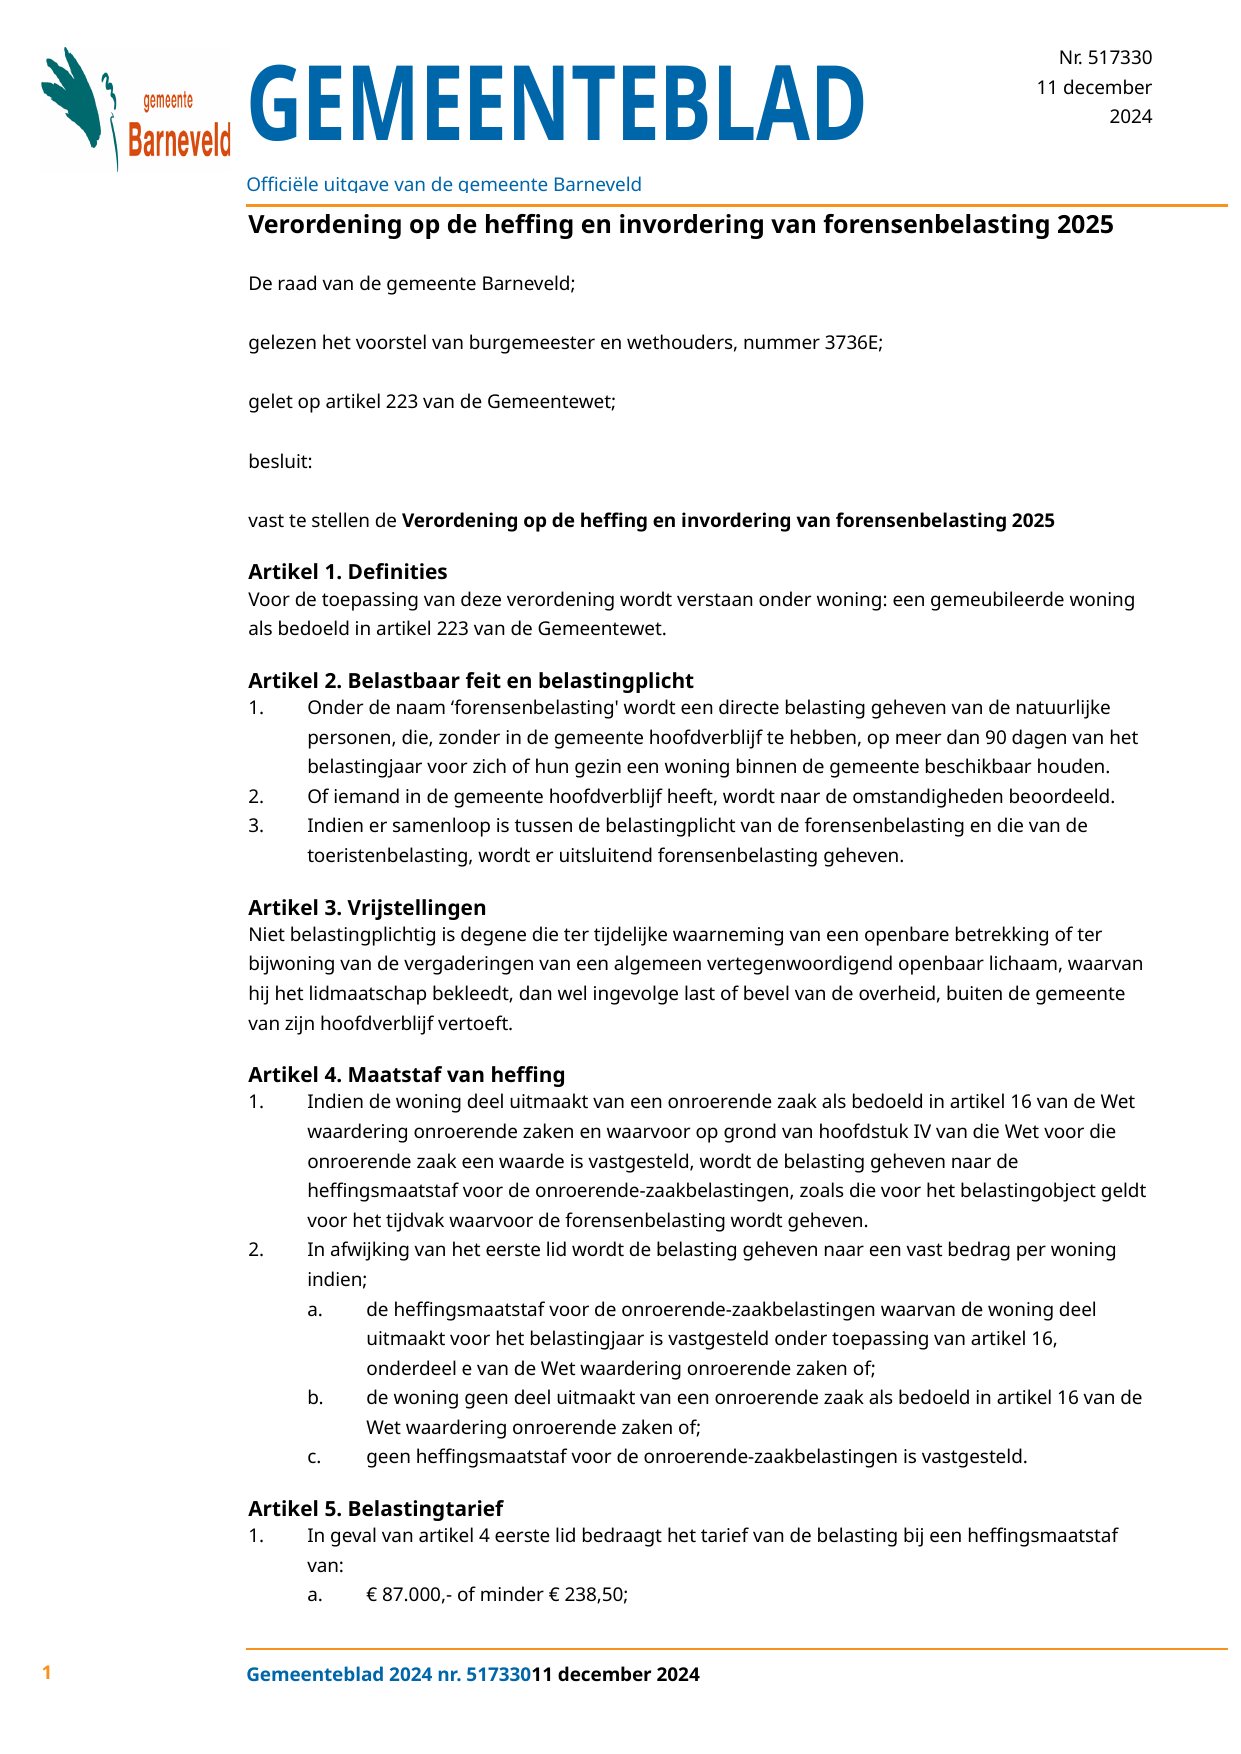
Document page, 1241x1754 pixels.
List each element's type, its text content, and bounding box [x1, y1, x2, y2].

list de heffingsmaatstaf voor de onroerende-zaakbelastingen waarvan de woning deel uitmaakt voor het belastingjaar is vastgesteld onder toepassing van artikel 16, onderdeel e van de Wet waardering onroerende zaken of; [307, 1296, 1152, 1381]
list geen heffingsmaatstaf voor de onroerende-zaakbelastingen is vastgesteld. [307, 1444, 1152, 1469]
text vast te stellen de Verordening op de heffing en invordering van forensenbelasting 2025 [248, 507, 1152, 533]
text besluit: [248, 448, 1152, 473]
text Voor de toepassing van deze verordening wordt verstaan onder woning: een gemeubileerde woning als bedoeld in artikel 223 van de Gemeentewet. [248, 586, 1152, 641]
list Onder de naam ‘forensenbelasting' wordt een directe belasting geheven van de natuurlijke personen, die, zonder in de gemeente hoofdverblijf te hebben, op meer dan 90 dagen van het belastingjaar voor zich of hun gezin een woning binnen de gemeente beschikbaar houden. [248, 694, 1152, 779]
list In afwijking van het eerste lid wordt de belasting geheven naar een vast bedrag per woning indien; [248, 1237, 1152, 1292]
list de woning geen deel uitmaakt van een onroerende zaak als bedoeld in artikel 16 van de Wet waardering onroerende zaken of; [307, 1384, 1152, 1440]
text gelezen het voorstel van burgemeester en wethouders, nummer 3736E; [248, 329, 1152, 355]
text Artikel 4. Maatstaf van heffing [248, 1060, 1152, 1089]
text Artikel 2. Belastbaar feit en belastingplicht [248, 666, 1152, 694]
text gelet op artikel 223 van de Gemeentewet; [248, 389, 1152, 414]
picture [41, 47, 231, 172]
list Of iemand in de gemeente hoofdverblijf heeft, wordt naar de omstandigheden beoordeeld. [248, 783, 1152, 809]
text Artikel 1. Definities [248, 557, 1152, 586]
list Indien de woning deel uitmaakt van een onroerende zaak als bedoeld in artikel 16 van de Wet waardering onroerende zaken en waarvoor op grond van hoofdstuk IV van die Wet voor die onroerende zaak een waarde is vastgesteld, wordt de belasting geheven naar de heffingsmaatstaf voor de onroerende-zaakbelastingen, zoals die voor het belastingobject geldt voor het tijdvak waarvoor de forensenbelasting wordt geheven. [248, 1089, 1152, 1233]
list € 87.000,- of minder € 238,50; [307, 1582, 1152, 1607]
text Artikel 3. Vrijstellingen [248, 893, 1152, 921]
text De raad van de gemeente Barneveld; [248, 270, 1152, 296]
text Artikel 5. Belastingtarief [248, 1494, 1152, 1522]
list Indien er samenloop is tussen de belastingplicht van de forensenbelasting en die van de toeristenbelasting, wordt er uitsluitend forensenbelasting geheven. [248, 813, 1152, 868]
text Niet belastingplichtig is degene die ter tijdelijke waarneming van een openbare betrekking of ter bijwoning van de vergaderingen van een algemeen vertegenwoordigend openbaar lichaam, waarvan hij het lidmaatschap bekleedt, dan wel ingevolge last of bevel van de overheid, buiten de gemeente van zijn hoofdverblijf vertoeft. [248, 921, 1152, 1036]
text Verordening op de heffing en invordering van forensenbelasting 2025 [248, 207, 1152, 241]
list In geval van artikel 4 eerste lid bedraagt het tarief van de belasting bij een heffingsmaatstaf van: [248, 1522, 1152, 1578]
